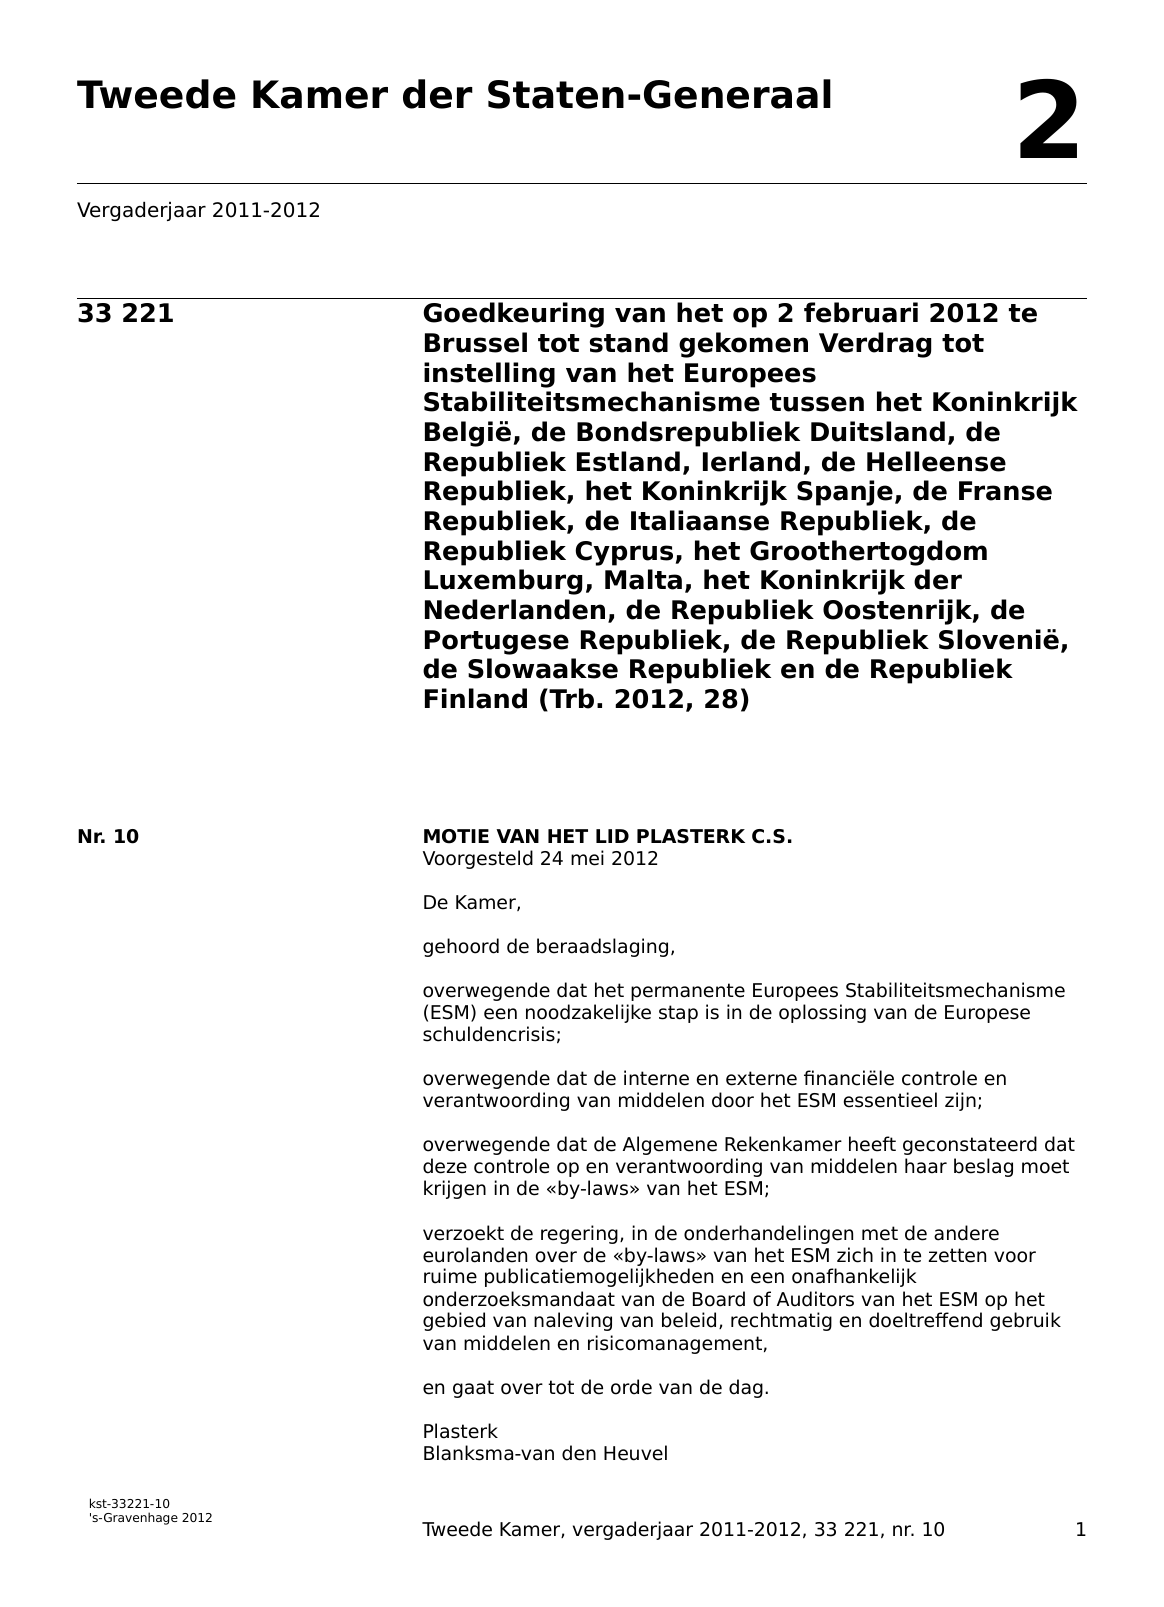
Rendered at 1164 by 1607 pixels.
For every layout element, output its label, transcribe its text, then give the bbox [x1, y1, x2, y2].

text overwegende dat het permanente Europees Stabiliteitsmechanisme (ESM) een noodzakelijke stap is in de oplossing van de Europese schuldencrisis; [422, 980, 1087, 1046]
text Plasterk [422, 1421, 1087, 1443]
text Voorgesteld 24 mei 2012 [422, 848, 1087, 869]
text verzoekt de regering, in de onderhandelingen met de andere eurolanden over de «by-laws» van het ESM zich in te zetten voor ruime publicatiemogelijkheden en een onafhankelijk onderzoeksmandaat van de Board of Auditors van het ESM op het gebied van naleving van beleid, rechtmatig en doeltreffend gebruik van middelen en risicomanagement, [422, 1222, 1087, 1354]
text De Kamer, [422, 892, 1087, 914]
text Blanksma-van den Heuvel [422, 1443, 1087, 1465]
subtitle Nr. 10 MOTIE VAN HET LID PLASTERK C.S. [77, 826, 1087, 848]
text gehoord de beraadslaging, [422, 936, 1087, 958]
text en gaat over tot de orde van de dag. [422, 1377, 1087, 1398]
text overwegende dat de Algemene Rekenkamer heeft geconstateerd dat deze controle op en verantwoording van middelen haar beslag moet krijgen in de «by-laws» van het ESM; [422, 1134, 1087, 1200]
text kst-33221-10 [88, 1497, 323, 1511]
table_header 2 [886, 59, 1087, 183]
table_cell Vergaderjaar 2011-2012 [77, 184, 1087, 298]
table_header Tweede Kamer der Staten-Generaal [77, 59, 886, 183]
subtitle 33 221 Goedkeuring van het op 2 februari 2012 te Brussel tot stand gekomen Verdrag tot instelling van het Europees Stabiliteitsmechanisme tussen het Koninkrijk België, de Bondsrepubliek Duitsland, de Republiek Estland, Ierland, de Helleense Republiek, het Koninkrijk Spanje, de Franse Republiek, de Italiaanse Republiek, de Republiek Cyprus, het Groothertogdom Luxemburg, Malta, het Koninkrijk der Nederlanden, de Republiek Oostenrijk, de Portugese Republiek, de Republiek Slovenië, de Slowaakse Republiek en de Republiek Finland (Trb. 2012, 28) [77, 299, 1087, 714]
text 's-Gravenhage 2012 [88, 1511, 323, 1525]
text overwegende dat de interne en externe financiële controle en verantwoording van middelen door het ESM essentieel zijn; [422, 1068, 1087, 1112]
